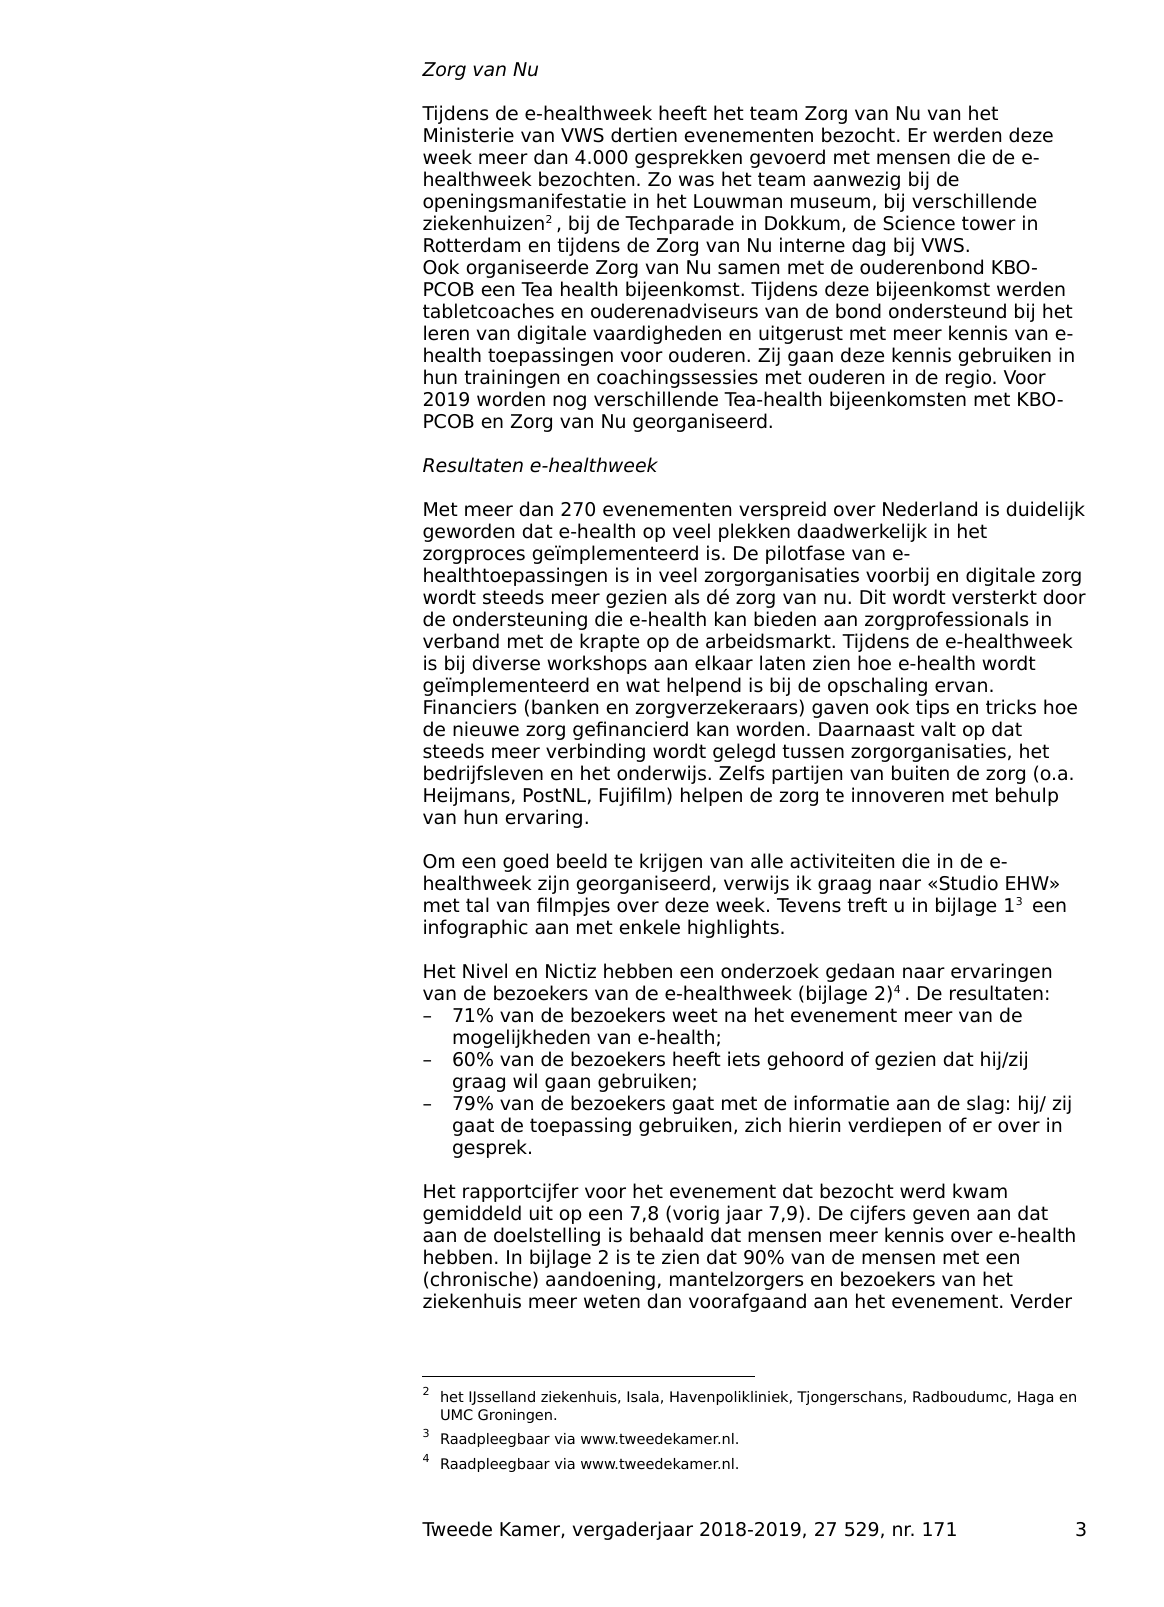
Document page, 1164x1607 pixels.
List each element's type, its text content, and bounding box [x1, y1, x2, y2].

subtitle Zorg van Nu [422, 59, 1087, 81]
text Om een goed beeld te krijgen van alle activiteiten die in de e-healthweek zijn georganiseerd, verwijs ik graag naar «Studio EHW» met tal van filmpjes over deze week. Tevens treft u in bijlage 1 een infographic aan met enkele highlights. [422, 851, 1087, 939]
text – 71% van de bezoekers weet na het evenement meer van de mogelijkheden van e-health; [422, 1005, 1087, 1049]
text Raadpleegbaar via www.tweedekamer.nl. [422, 1427, 1087, 1449]
text Het rapportcijfer voor het evenement dat bezocht werd kwam gemiddeld uit op een 7,8 (vorig jaar 7,9). De cijfers geven aan dat aan de doelstelling is behaald dat mensen meer kennis over e-health hebben. In bijlage 2 is te zien dat 90% van de mensen met een (chronische) aandoening, mantelzorgers en bezoekers van het ziekenhuis meer weten dan voorafgaand aan het evenement. Verder [422, 1181, 1087, 1313]
text Tijdens de e-healthweek heeft het team Zorg van Nu van het Ministerie van VWS dertien evenementen bezocht. Er werden deze week meer dan 4.000 gesprekken gevoerd met mensen die de e-healthweek bezochten. Zo was het team aanwezig bij de openingsmanifestatie in het Louwman museum, bij verschillende ziekenhuizen, bij de Techparade in Dokkum, de Science tower in Rotterdam en tijdens de Zorg van Nu interne dag bij VWS. [422, 103, 1087, 257]
subtitle Resultaten e-healthweek [422, 455, 1087, 477]
text Met meer dan 270 evenementen verspreid over Nederland is duidelijk geworden dat e-health op veel plekken daadwerkelijk in het zorgproces geïmplementeerd is. De pilotfase van e-healthtoepassingen is in veel zorgorganisaties voorbij en digitale zorg wordt steeds meer gezien als dé zorg van nu. Dit wordt versterkt door de ondersteuning die e-health kan bieden aan zorgprofessionals in verband met de krapte op de arbeidsmarkt. Tijdens de e-healthweek is bij diverse workshops aan elkaar laten zien hoe e-health wordt geïmplementeerd en wat helpend is bij de opschaling ervan. Financiers (banken en zorgverzekeraars) gaven ook tips en tricks hoe de nieuwe zorg gefinancierd kan worden. Daarnaast valt op dat steeds meer verbinding wordt gelegd tussen zorgorganisaties, het bedrijfsleven en het onderwijs. Zelfs partijen van buiten de zorg (o.a. Heijmans, PostNL, Fujifilm) helpen de zorg te innoveren met behulp van hun ervaring. [422, 499, 1087, 829]
text Het Nivel en Nictiz hebben een onderzoek gedaan naar ervaringen van de bezoekers van de e-healthweek (bijlage 2). De resultaten: [422, 961, 1087, 1005]
text – 60% van de bezoekers heeft iets gehoord of gezien dat hij/zij graag wil gaan gebruiken; [422, 1049, 1087, 1093]
text Raadpleegbaar via www.tweedekamer.nl. [422, 1452, 1087, 1474]
text Ook organiseerde Zorg van Nu samen met de ouderenbond KBO-PCOB een Tea health bijeenkomst. Tijdens deze bijeenkomst werden tabletcoaches en ouderenadviseurs van de bond ondersteund bij het leren van digitale vaardigheden en uitgerust met meer kennis van e-health toepassingen voor ouderen. Zij gaan deze kennis gebruiken in hun trainingen en coachingssessies met ouderen in de regio. Voor 2019 worden nog verschillende Tea-health bijeenkomsten met KBO-PCOB en Zorg van Nu georganiseerd. [422, 257, 1087, 433]
text het IJsselland ziekenhuis, Isala, Havenpolikliniek, Tjongerschans, Radboudumc, Haga en UMC Groningen. [422, 1385, 1087, 1424]
text – 79% van de bezoekers gaat met de informatie aan de slag: hij/ zij gaat de toepassing gebruiken, zich hierin verdiepen of er over in gesprek. [422, 1093, 1087, 1159]
